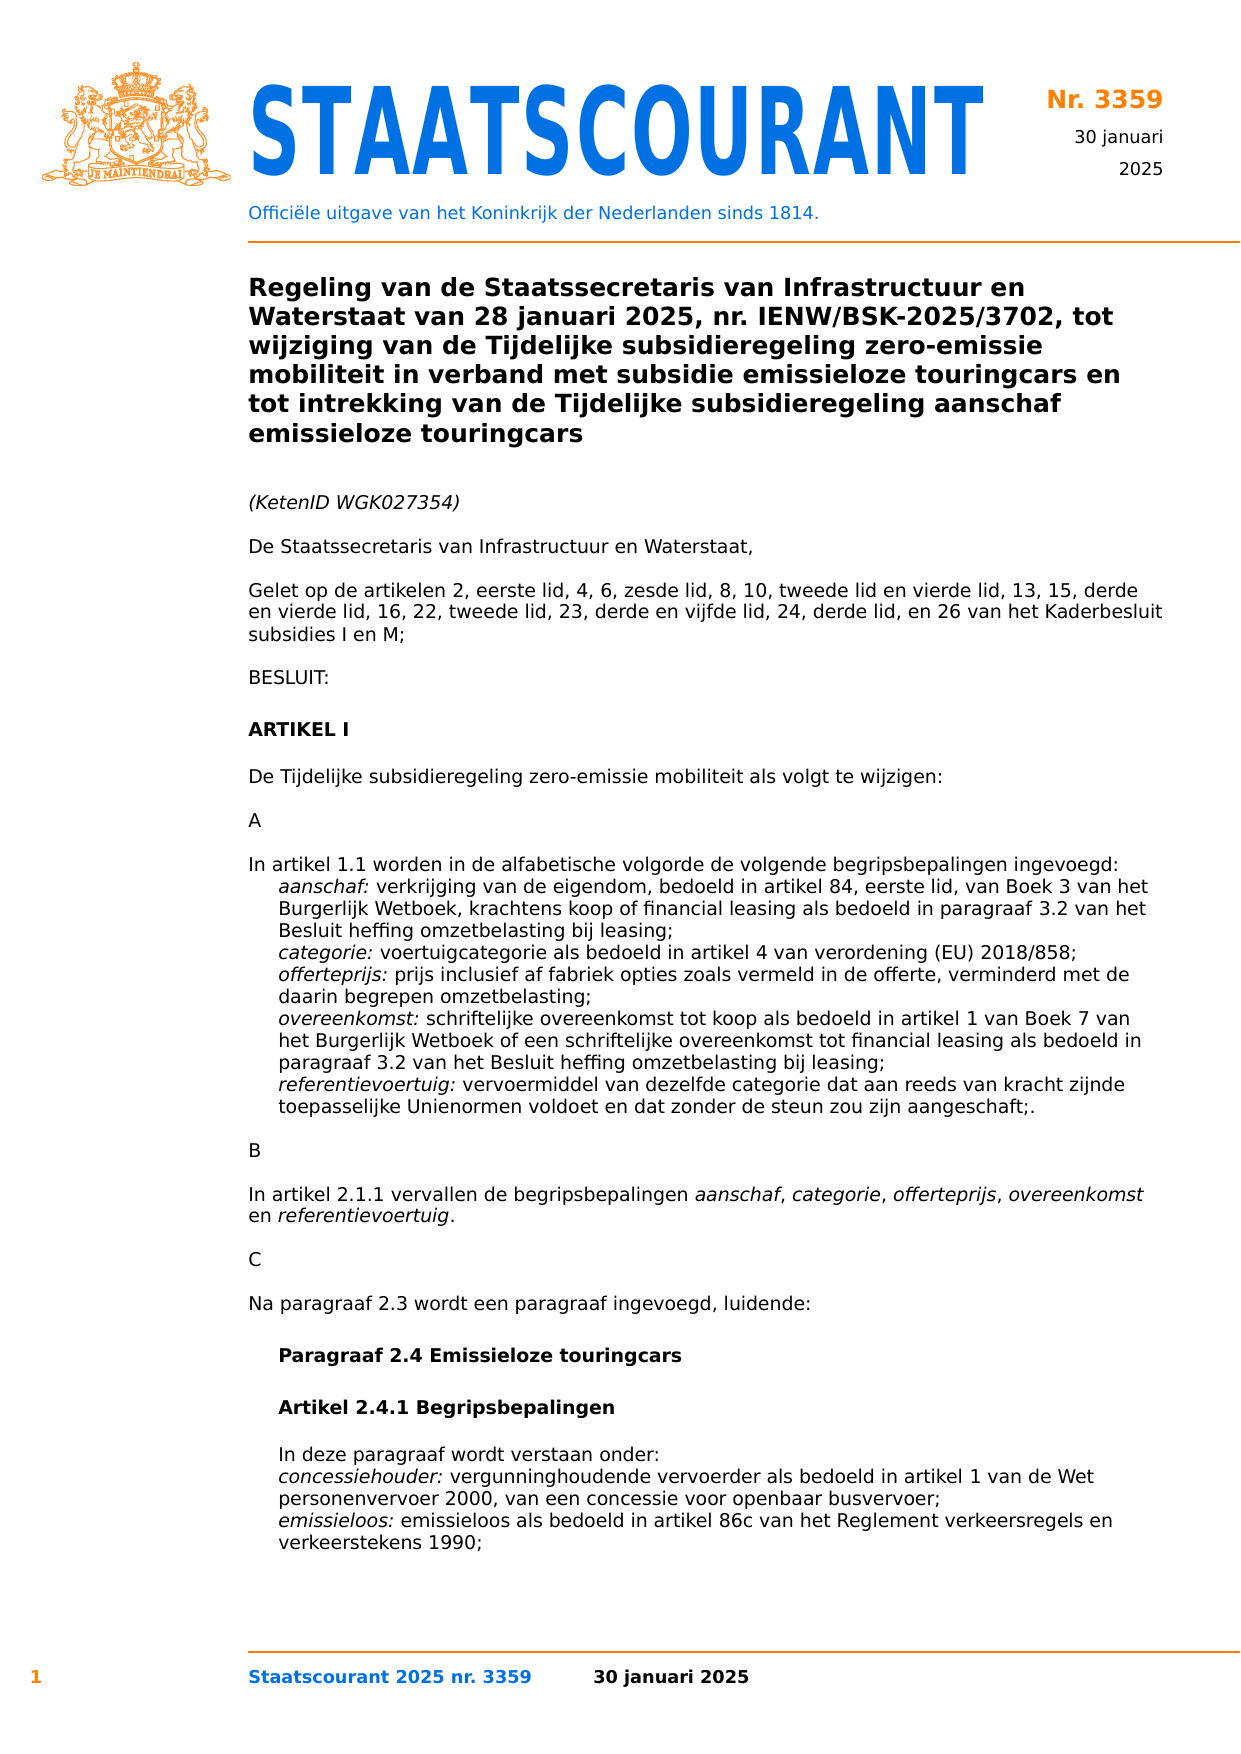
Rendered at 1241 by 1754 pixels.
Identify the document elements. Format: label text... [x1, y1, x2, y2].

text emissieloos: emissieloos als bedoeld in artikel 86c van het Reglement verkeersregels en verkeerstekens 1990; [278, 1510, 1163, 1554]
text referentievoertuig: vervoermiddel van dezelfde categorie dat aan reeds van kracht zijnde toepasselijke Unienormen voldoet en dat zonder de steun zou zijn aangeschaft;. [278, 1074, 1163, 1118]
text In artikel 2.1.1 vervallen de begripsbepalingen aanschaf, categorie, offerteprijs, overeenkomst en referentievoertuig. [248, 1183, 1163, 1227]
subtitle Regeling van de Staatssecretaris van Infrastructuur en Waterstaat van 28 januari 2025, nr. IENW/BSK-2025/3702, tot wijziging van de Tijdelijke subsidieregeling zero-emissie mobiliteit in verband met subsidie emissieloze touringcars en tot intrekking van de Tijdelijke subsidieregeling aanschaf emissieloze touringcars [248, 273, 1163, 448]
text B [248, 1139, 1163, 1162]
picture [41, 62, 231, 186]
text categorie: voertuigcategorie als bedoeld in artikel 4 van verordening (EU) 2018/858; [278, 942, 1163, 964]
text A [248, 810, 1163, 832]
text In deze paragraaf wordt verstaan onder: [278, 1444, 1163, 1466]
text Na paragraaf 2.3 wordt een paragraaf ingevoegd, luidende: [248, 1293, 1163, 1315]
text De Tijdelijke subsidieregeling zero-emissie mobiliteit als volgt te wijzigen: [248, 766, 1163, 788]
text Gelet op de artikelen 2, eerste lid, 4, 6, zesde lid, 8, 10, tweede lid en vierde lid, 13, 15, derde en vierde lid, 16, 22, tweede lid, 23, derde en vijfde lid, 24, derde lid, en 26 van het Kaderbesluit subsidies I en M; [248, 579, 1163, 645]
subtitle ARTIKEL I [248, 719, 1163, 741]
subtitle Paragraaf 2.4 Emissieloze touringcars [278, 1345, 1163, 1367]
table_cell Officiële uitgave van het Koninkrijk der Nederlanden sinds 1814. [248, 203, 1240, 241]
text De Staatssecretaris van Infrastructuur en Waterstaat, [248, 536, 1163, 558]
subtitle Artikel 2.4.1 Begripsbepalingen [278, 1397, 1163, 1419]
table_cell 30 januari [998, 121, 1240, 153]
text concessiehouder: vergunninghoudende vervoerder als bedoeld in artikel 1 van de Wet personenvervoer 2000, van een concessie voor openbaar busvervoer; [278, 1466, 1163, 1510]
table_header STAATSCOURANT [248, 62, 998, 203]
table_header [25, 62, 248, 241]
text offerteprijs: prijs inclusief af fabriek opties zoals vermeld in de offerte, verminderd met de daarin begrepen omzetbelasting; [278, 964, 1163, 1008]
table_header Nr. 3359 [998, 62, 1240, 121]
text aanschaf: verkrijging van de eigendom, bedoeld in artikel 84, eerste lid, van Boek 3 van het Burgerlijk Wetboek, krachtens koop of financial leasing als bedoeld in paragraaf 3.2 van het Besluit heffing omzetbelasting bij leasing; [278, 876, 1163, 942]
text C [248, 1249, 1163, 1271]
text (KetenID WGK027354) [248, 492, 1163, 514]
table_cell 2025 [998, 153, 1240, 203]
text overeenkomst: schriftelijke overeenkomst tot koop als bedoeld in artikel 1 van Boek 7 van het Burgerlijk Wetboek of een schriftelijke overeenkomst tot financial leasing als bedoeld in paragraaf 3.2 van het Besluit heffing omzetbelasting bij leasing; [278, 1008, 1163, 1074]
text In artikel 1.1 worden in de alfabetische volgorde de volgende begripsbepalingen ingevoegd: [248, 854, 1163, 876]
text BESLUIT: [248, 667, 1163, 689]
